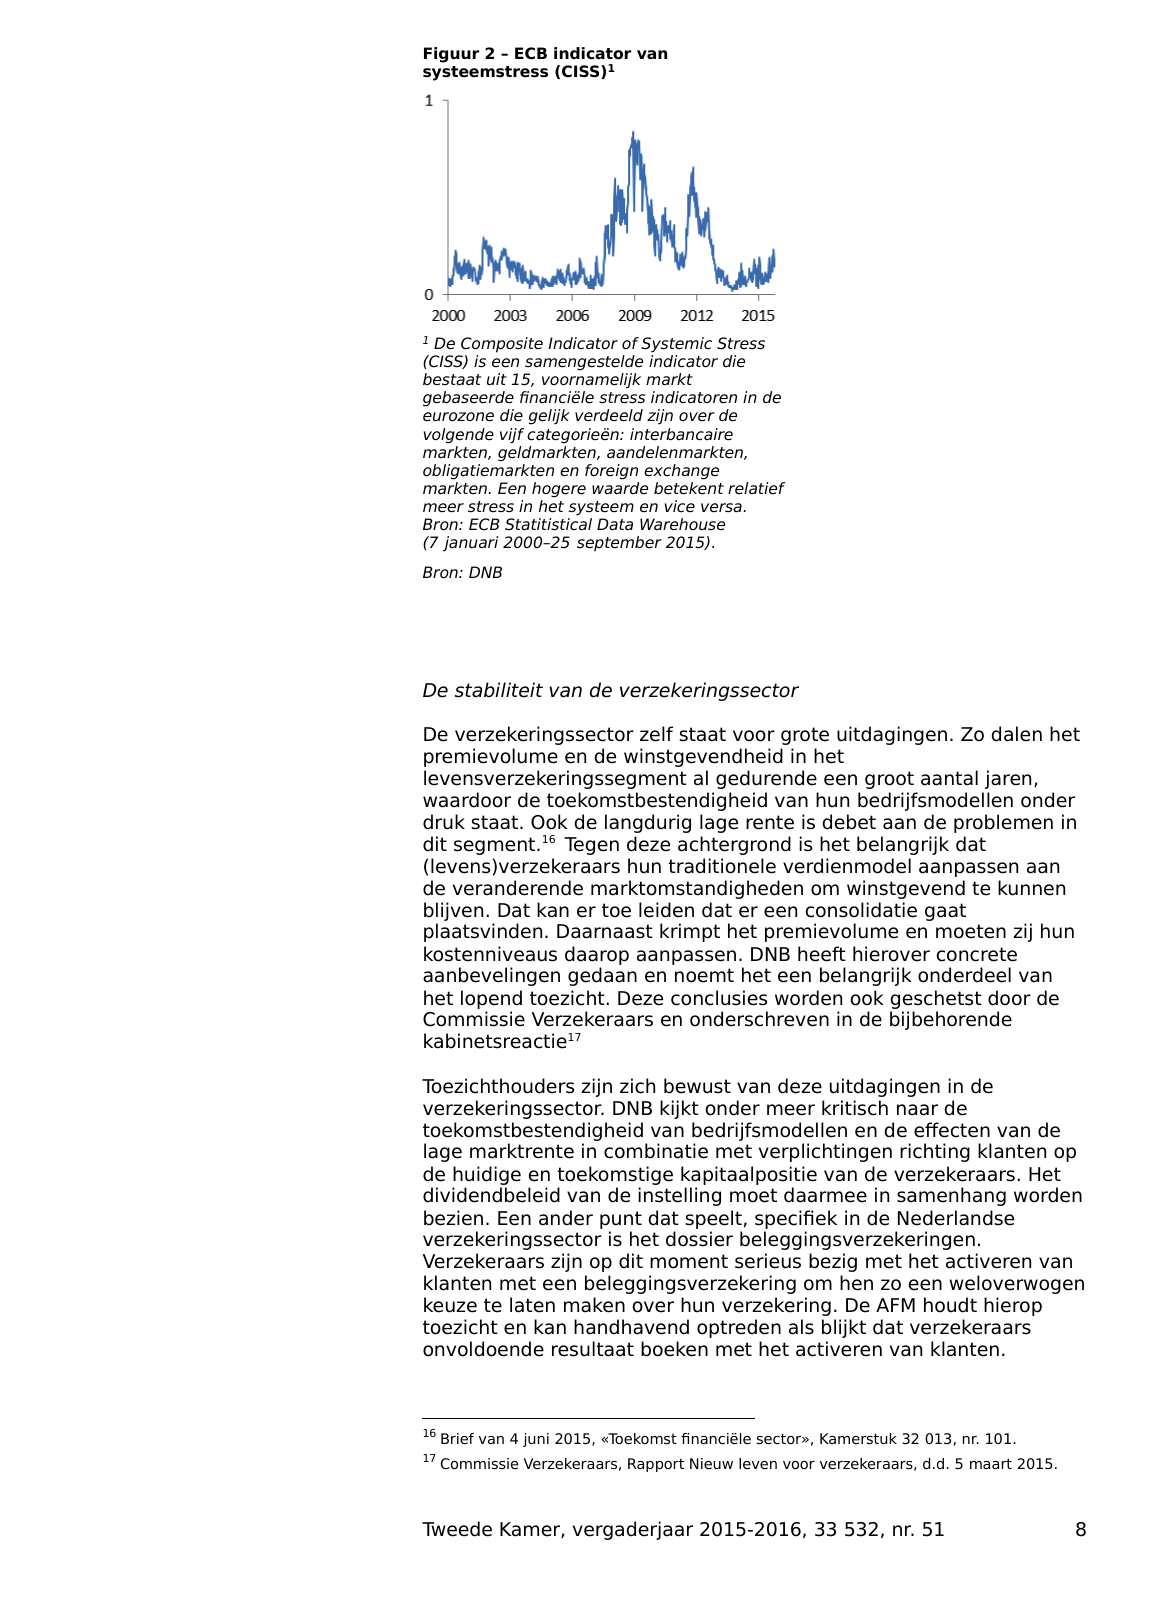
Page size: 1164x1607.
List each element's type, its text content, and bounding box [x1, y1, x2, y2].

subtitle De stabiliteit van de verzekeringssector [422, 679, 1087, 701]
text De verzekeringssector zelf staat voor grote uitdagingen. Zo dalen het premievolume en de winstgevendheid in het levensverzekeringssegment al gedurende een groot aantal jaren, waardoor de toekomstbestendigheid van hun bedrijfsmodellen onder druk staat. Ook de langdurig lage rente is debet aan de problemen in dit segment. Tegen deze achtergrond is het belangrijk dat (levens)verzekeraars hun traditionele verdienmodel aanpassen aan de veranderende marktomstandigheden om winstgevend te kunnen blijven. Dat kan er toe leiden dat er een consolidatie gaat plaatsvinden. Daarnaast krimpt het premievolume en moeten zij hun kostenniveaus daarop aanpassen. DNB heeft hierover concrete aanbevelingen gedaan en noemt het een belangrijk onderdeel van het lopend toezicht. Deze conclusies worden ook geschetst door de Commissie Verzekeraars en onderschreven in de bijbehorende kabinetsreactie [422, 724, 1087, 1053]
text 1 De Composite Indicator of Systemic Stress (CISS) is een samengestelde indicator die bestaat uit 15, voornamelijk markt gebaseerde financiële stress indicatoren in de eurozone die gelijk verdeeld zijn over de volgende vijf categorieën: interbancaire markten, geldmarkten, aandelenmarkten, obligatiemarkten en foreign exchange markten. Een hogere waarde betekent relatief meer stress in het systeem en vice versa. Bron: ECB Statitistical Data Warehouse (7 januari 2000–25 september 2015). [422, 335, 788, 552]
picture [422, 92, 789, 324]
text Brief van 4 juni 2015, «Toekomst financiële sector», Kamerstuk 32 013, nr. 101. [422, 1427, 1087, 1449]
text Toezichthouders zijn zich bewust van deze uitdagingen in de verzekeringssector. DNB kijkt onder meer kritisch naar de toekomstbestendigheid van bedrijfsmodellen en de effecten van de lage marktrente in combinatie met verplichtingen richting klanten op de huidige en toekomstige kapitaalpositie van de verzekeraars. Het dividendbeleid van de instelling moet daarmee in samenhang worden bezien. Een ander punt dat speelt, specifiek in de Nederlandse verzekeringssector is het dossier beleggingsverzekeringen. Verzekeraars zijn op dit moment serieus bezig met het activeren van klanten met een beleggingsverzekering om hen zo een weloverwogen keuze te laten maken over hun verzekering. De AFM houdt hierop toezicht en kan handhavend optreden als blijkt dat verzekeraars onvoldoende resultaat boeken met het activeren van klanten. [422, 1076, 1087, 1361]
text Figuur 2 – ECB indicator van systeemstress (CISS)1 [422, 45, 788, 81]
text Commissie Verzekeraars, Rapport Nieuw leven voor verzekeraars, d.d. 5 maart 2015. [422, 1452, 1087, 1474]
text Bron: DNB [422, 564, 788, 582]
